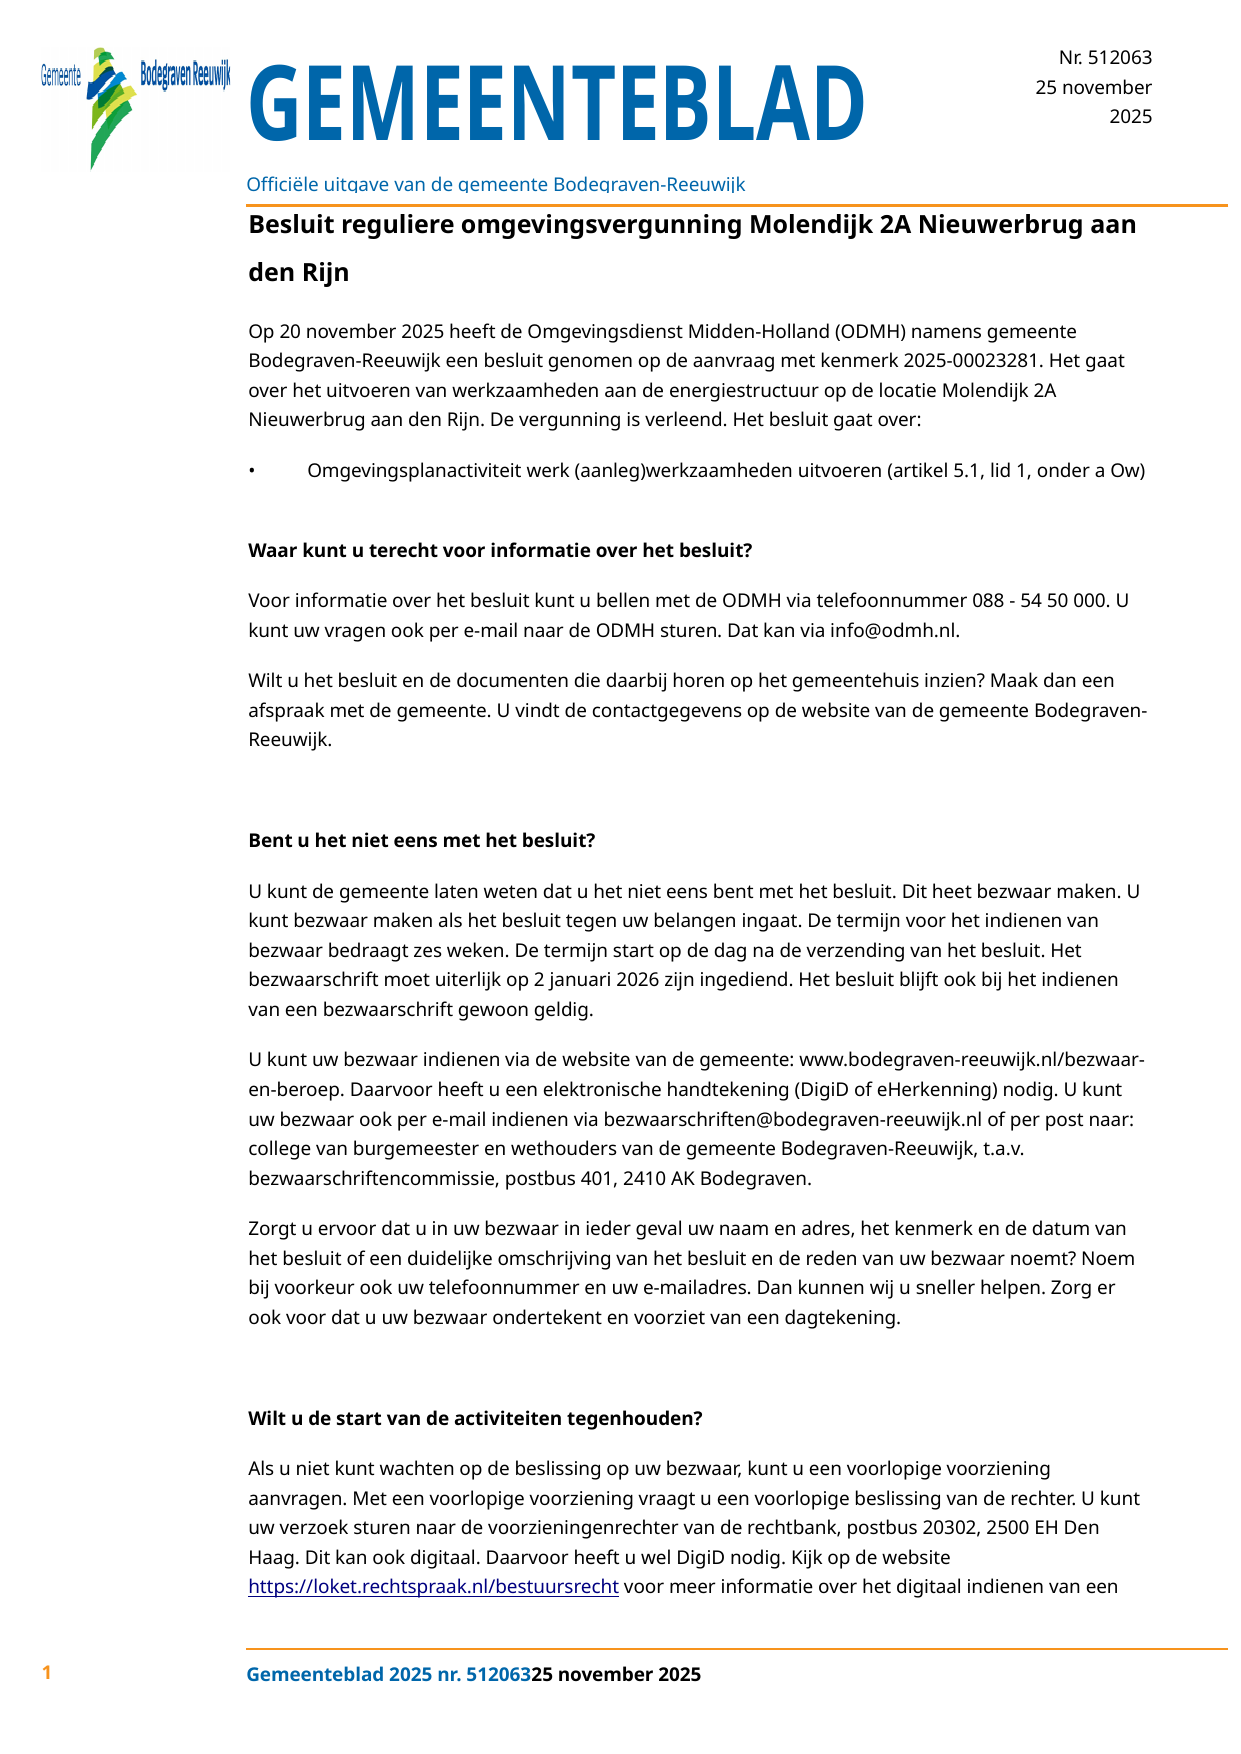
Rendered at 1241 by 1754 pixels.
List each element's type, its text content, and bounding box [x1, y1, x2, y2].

text Waar kunt u terecht voor informatie over het besluit? [248, 537, 1152, 563]
picture [41, 47, 231, 172]
text Voor informatie over het besluit kunt u bellen met de ODMH via telefoonnummer 088 - 54 50 000. U kunt uw vragen ook per e-mail naar de ODMH sturen. Dat kan via info@odmh.nl. [248, 587, 1152, 643]
text Bent u het niet eens met het besluit? [248, 827, 1152, 853]
text U kunt uw bezwaar indienen via de website van de gemeente: www.bodegraven-reeuwijk.nl/bezwaar-en-beroep. Daarvoor heeft u een elektronische handtekening (DigiD of eHerkenning) nodig. U kunt uw bezwaar ook per e-mail indienen via bezwaarschriften@bodegraven-reeuwijk.nl of per post naar: college van burgemeester en wethouders van de gemeente Bodegraven-Reeuwijk, t.a.v. bezwaarschriftencommissie, postbus 401, 2410 AK Bodegraven. [248, 1047, 1152, 1191]
text Als u niet kunt wachten op de beslissing op uw bezwaar, kunt u een voorlopige voorziening aanvragen. Met een voorlopige voorziening vraagt u een voorlopige beslissing van de rechter. U kunt uw verzoek sturen naar de voorzieningenrechter van de rechtbank, postbus 20302, 2500 EH Den Haag. Dit kan ook digitaal. Daarvoor heeft u wel DigiD nodig. Kijk op de website https://loket.rechtspraak.nl/bestuursrecht voor meer informatie over het digitaal indienen van een [248, 1455, 1152, 1599]
text Wilt u de start van de activiteiten tegenhouden? [248, 1405, 1152, 1431]
text Op 20 november 2025 heeft de Omgevingsdienst Midden-Holland (ODMH) namens gemeente Bodegraven-Reeuwijk een besluit genomen op de aanvraag met kenmerk 2025-00023281. Het gaat over het uitvoeren van werkzaamheden aan de energiestructuur op de locatie Molendijk 2A Nieuwerbrug aan den Rijn. De vergunning is verleend. Het besluit gaat over: [248, 318, 1152, 432]
text Zorgt u ervoor dat u in uw bezwaar in ieder geval uw naam en adres, het kenmerk en de datum van het besluit of een duidelijke omschrijving van het besluit en de reden van uw bezwaar noemt? Noem bij voorkeur ook uw telefoonnummer en uw e-mailadres. Dan kunnen wij u sneller helpen. Zorg er ook voor dat u uw bezwaar ondertekent en voorziet van een dagtekening. [248, 1215, 1152, 1330]
text Wilt u het besluit en de documenten die daarbij horen op het gemeentehuis inzien? Maak dan een afspraak met de gemeente. U vindt de contactgegevens op de website van de gemeente Bodegraven-Reeuwijk. [248, 667, 1152, 752]
list Omgevingsplanactiviteit werk (aanleg)werkzaamheden uitvoeren (artikel 5.1, lid 1, onder a Ow) [248, 457, 1152, 483]
text Besluit reguliere omgevingsvergunning Molendijk 2A Nieuwerbrug aan den Rijn [248, 207, 1152, 288]
text U kunt de gemeente laten weten dat u het niet eens bent met het besluit. Dit heet bezwaar maken. U kunt bezwaar maken als het besluit tegen uw belangen ingaat. De termijn voor het indienen van bezwaar bedraagt zes weken. De termijn start op de dag na de verzending van het besluit. Het bezwaarschrift moet uiterlijk op 2 januari 2026 zijn ingediend. Het besluit blijft ook bij het indienen van een bezwaarschrift gewoon geldig. [248, 878, 1152, 1022]
